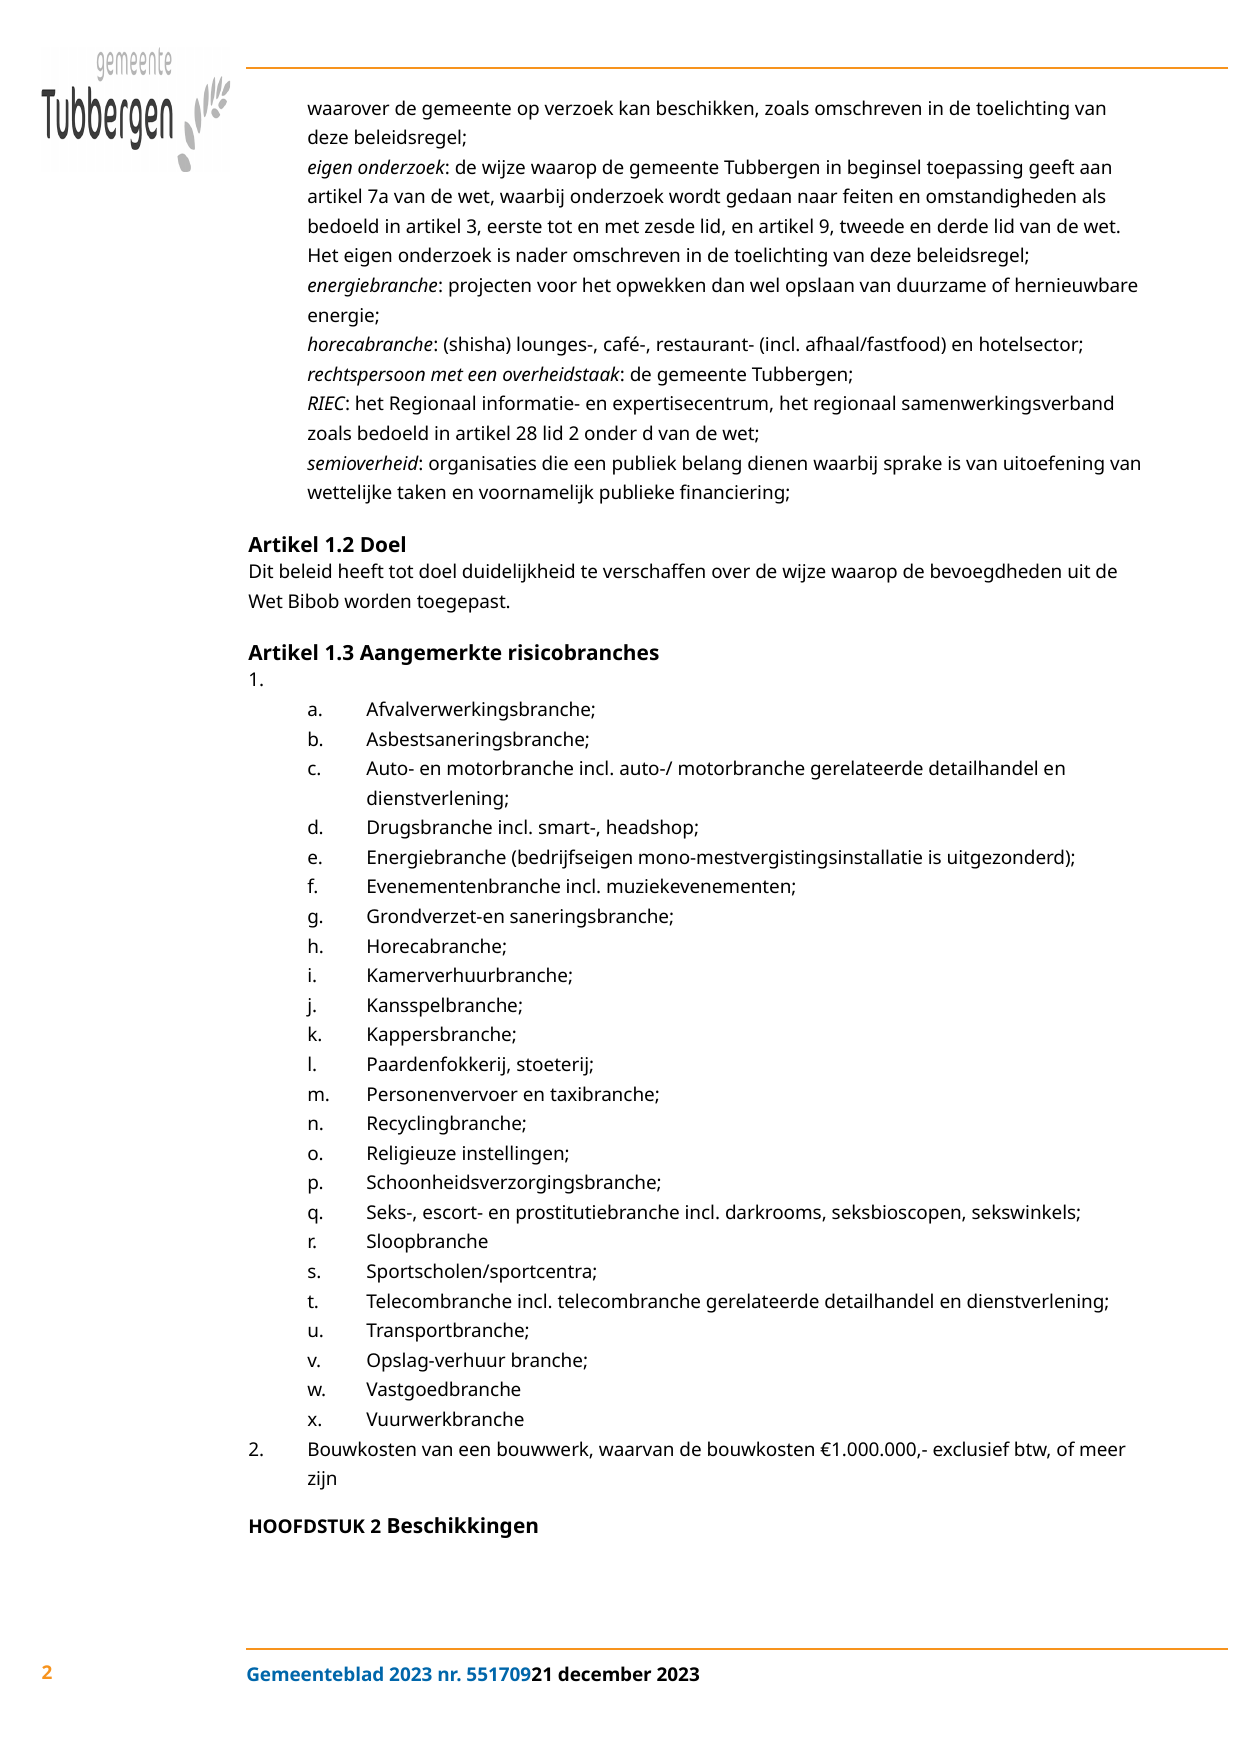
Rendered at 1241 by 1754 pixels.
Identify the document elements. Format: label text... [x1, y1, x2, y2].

list Opslag-verhuur branche; [307, 1347, 1152, 1373]
list Asbestsaneringsbranche; [307, 726, 1152, 752]
text HOOFDSTUK 2 Beschikkingen [248, 1511, 1152, 1539]
list semioverheid: organisaties die een publiek belang dienen waarbij sprake is van uitoefening van wettelijke taken en voornamelijk publieke financiering; [248, 450, 1152, 505]
list Religieuze instellingen; [307, 1140, 1152, 1166]
list Sloopbranche [307, 1229, 1152, 1254]
list Kappersbranche; [307, 1022, 1152, 1047]
list horecabranche: (shisha) lounges-, café-, restaurant- (incl. afhaal/fastfood) en hotelsector; [248, 331, 1152, 357]
list Paardenfokkerij, stoeterij; [307, 1051, 1152, 1077]
list Bouwkosten van een bouwwerk, waarvan de bouwkosten €1.000.000,- exclusief btw, of meer zijn [248, 1436, 1152, 1491]
list Kansspelbranche; [307, 992, 1152, 1018]
list Telecombranche incl. telecombranche gerelateerde detailhandel en dienstverlening; [307, 1288, 1152, 1314]
text Artikel 1.2 Doel [248, 530, 1152, 558]
list RIEC: het Regionaal informatie- en expertisecentrum, het regionaal samenwerkingsverband zoals bedoeld in artikel 28 lid 2 onder d van de wet; [248, 391, 1152, 446]
list Recyclingbranche; [307, 1110, 1152, 1136]
list eigen onderzoek: de wijze waarop de gemeente Tubbergen in beginsel toepassing geeft aan artikel 7a van de wet, waarbij onderzoek wordt gedaan naar feiten en omstandigheden als bedoeld in artikel 3, eerste tot en met zesde lid, en artikel 9, tweede en derde lid van de wet. Het eigen onderzoek is nader omschreven in de toelichting van deze beleidsregel; [248, 154, 1152, 268]
list Horecabranche; [307, 933, 1152, 959]
list Vuurwerkbranche [307, 1406, 1152, 1432]
list Auto- en motorbranche incl. auto-/ motorbranche gerelateerde detailhandel en dienstverlening; [307, 755, 1152, 811]
list waarover de gemeente op verzoek kan beschikken, zoals omschreven in de toelichting van deze beleidsregel; [248, 95, 1152, 150]
list Evenementenbranche incl. muziekevenementen; [307, 874, 1152, 899]
picture [41, 47, 231, 172]
list Seks-, escort- en prostitutiebranche incl. darkrooms, seksbioscopen, sekswinkels; [307, 1199, 1152, 1225]
text Dit beleid heeft tot doel duidelijkheid te verschaffen over de wijze waarop de bevoegdheden uit de Wet Bibob worden toegepast. [248, 558, 1152, 613]
list Afvalverwerkingsbranche; [307, 696, 1152, 722]
list Vastgoedbranche [307, 1377, 1152, 1402]
list rechtspersoon met een overheidstaak: de gemeente Tubbergen; [248, 361, 1152, 387]
list energiebranche: projecten voor het opwekken dan wel opslaan van duurzame of hernieuwbare energie; [248, 272, 1152, 328]
list Kamerverhuurbranche; [307, 962, 1152, 988]
list Grondverzet-en saneringsbranche; [307, 903, 1152, 929]
list Personenvervoer en taxibranche; [307, 1081, 1152, 1107]
text Artikel 1.3 Aangemerkte risicobranches [248, 638, 1152, 667]
list Energiebranche (bedrijfseigen mono-mestvergistingsinstallatie is uitgezonderd); [307, 844, 1152, 870]
list Schoonheidsverzorgingsbranche; [307, 1169, 1152, 1195]
list Sportscholen/sportcentra; [307, 1258, 1152, 1284]
list Transportbranche; [307, 1317, 1152, 1343]
list Drugsbranche incl. smart-, headshop; [307, 814, 1152, 840]
